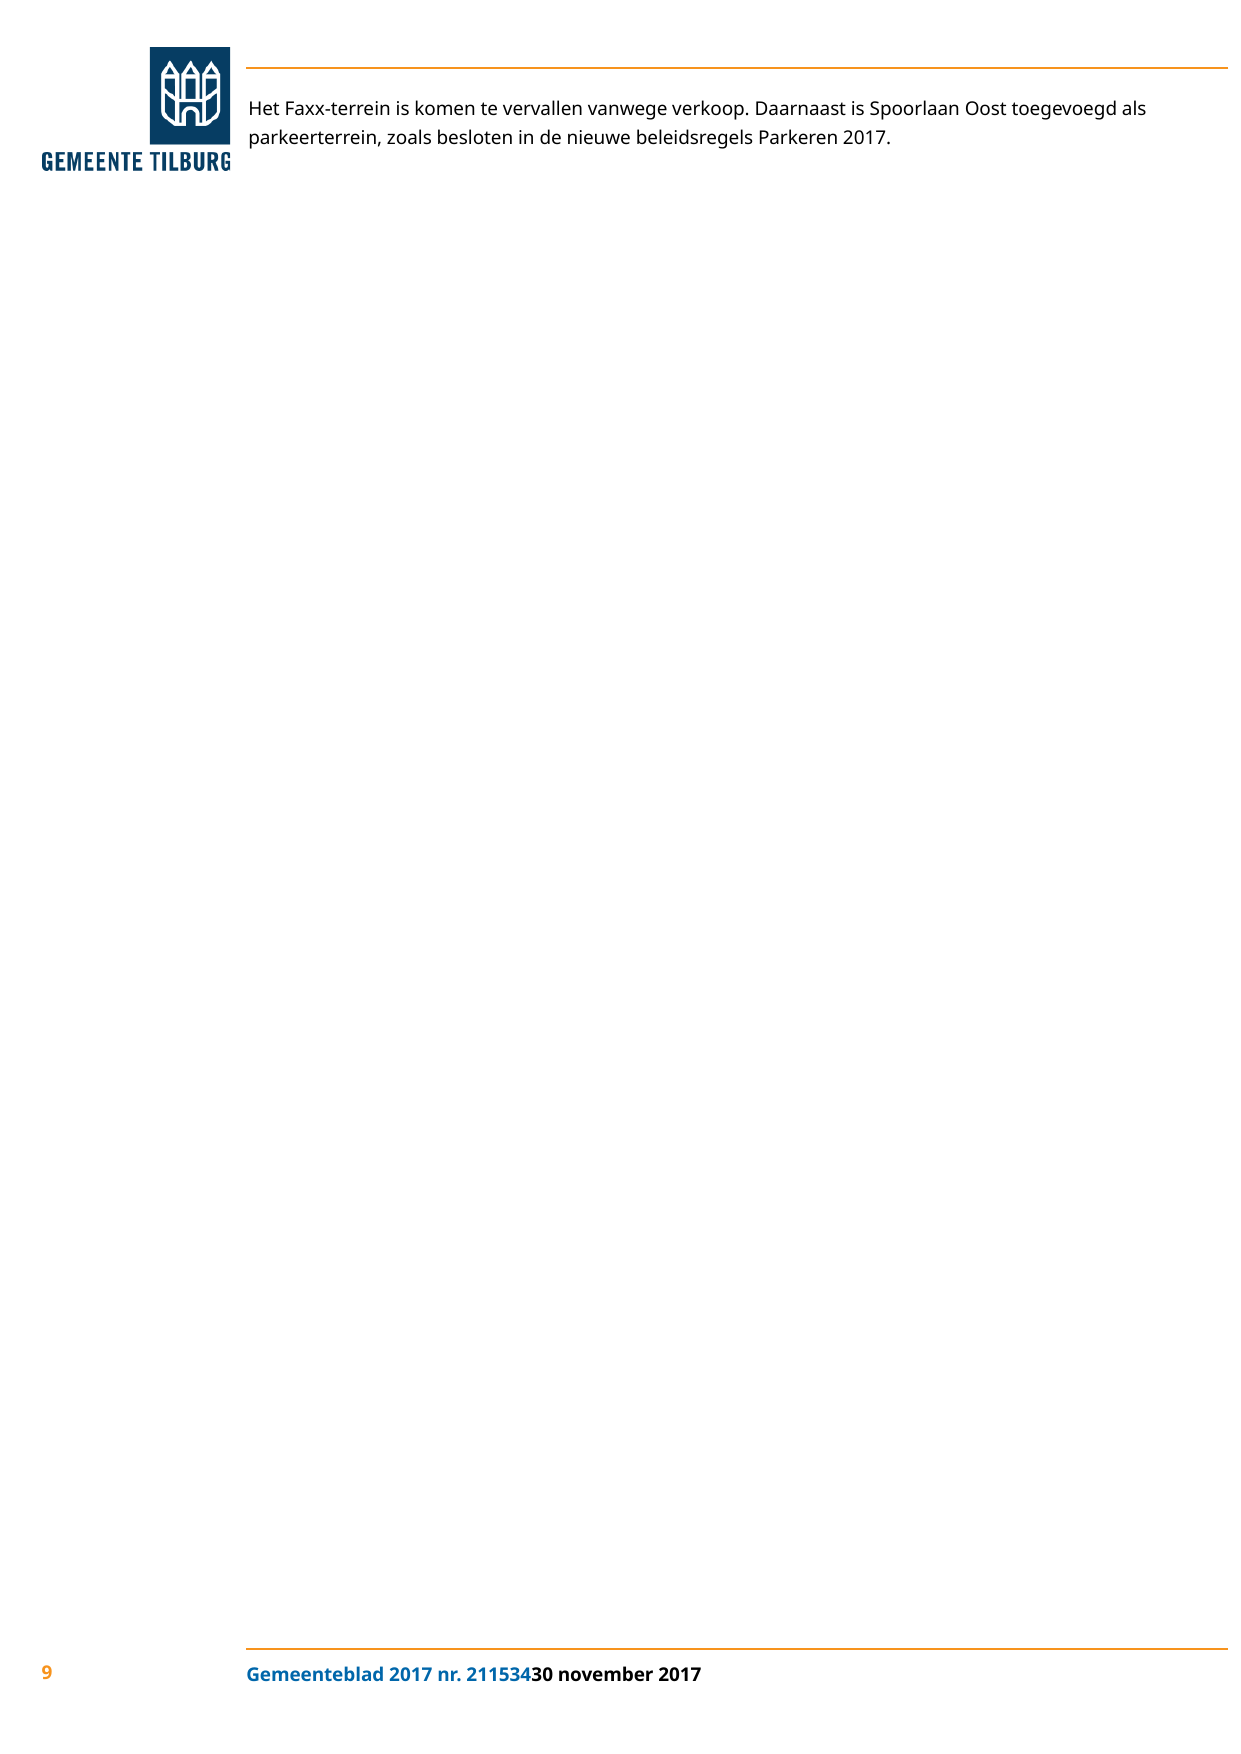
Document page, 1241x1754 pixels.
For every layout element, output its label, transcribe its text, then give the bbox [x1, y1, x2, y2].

text Het Faxx-terrein is komen te vervallen vanwege verkoop. Daarnaast is Spoorlaan Oost toegevoegd als parkeerterrein, zoals besloten in de nieuwe beleidsregels Parkeren 2017. [248, 95, 1152, 150]
picture [41, 47, 231, 172]
